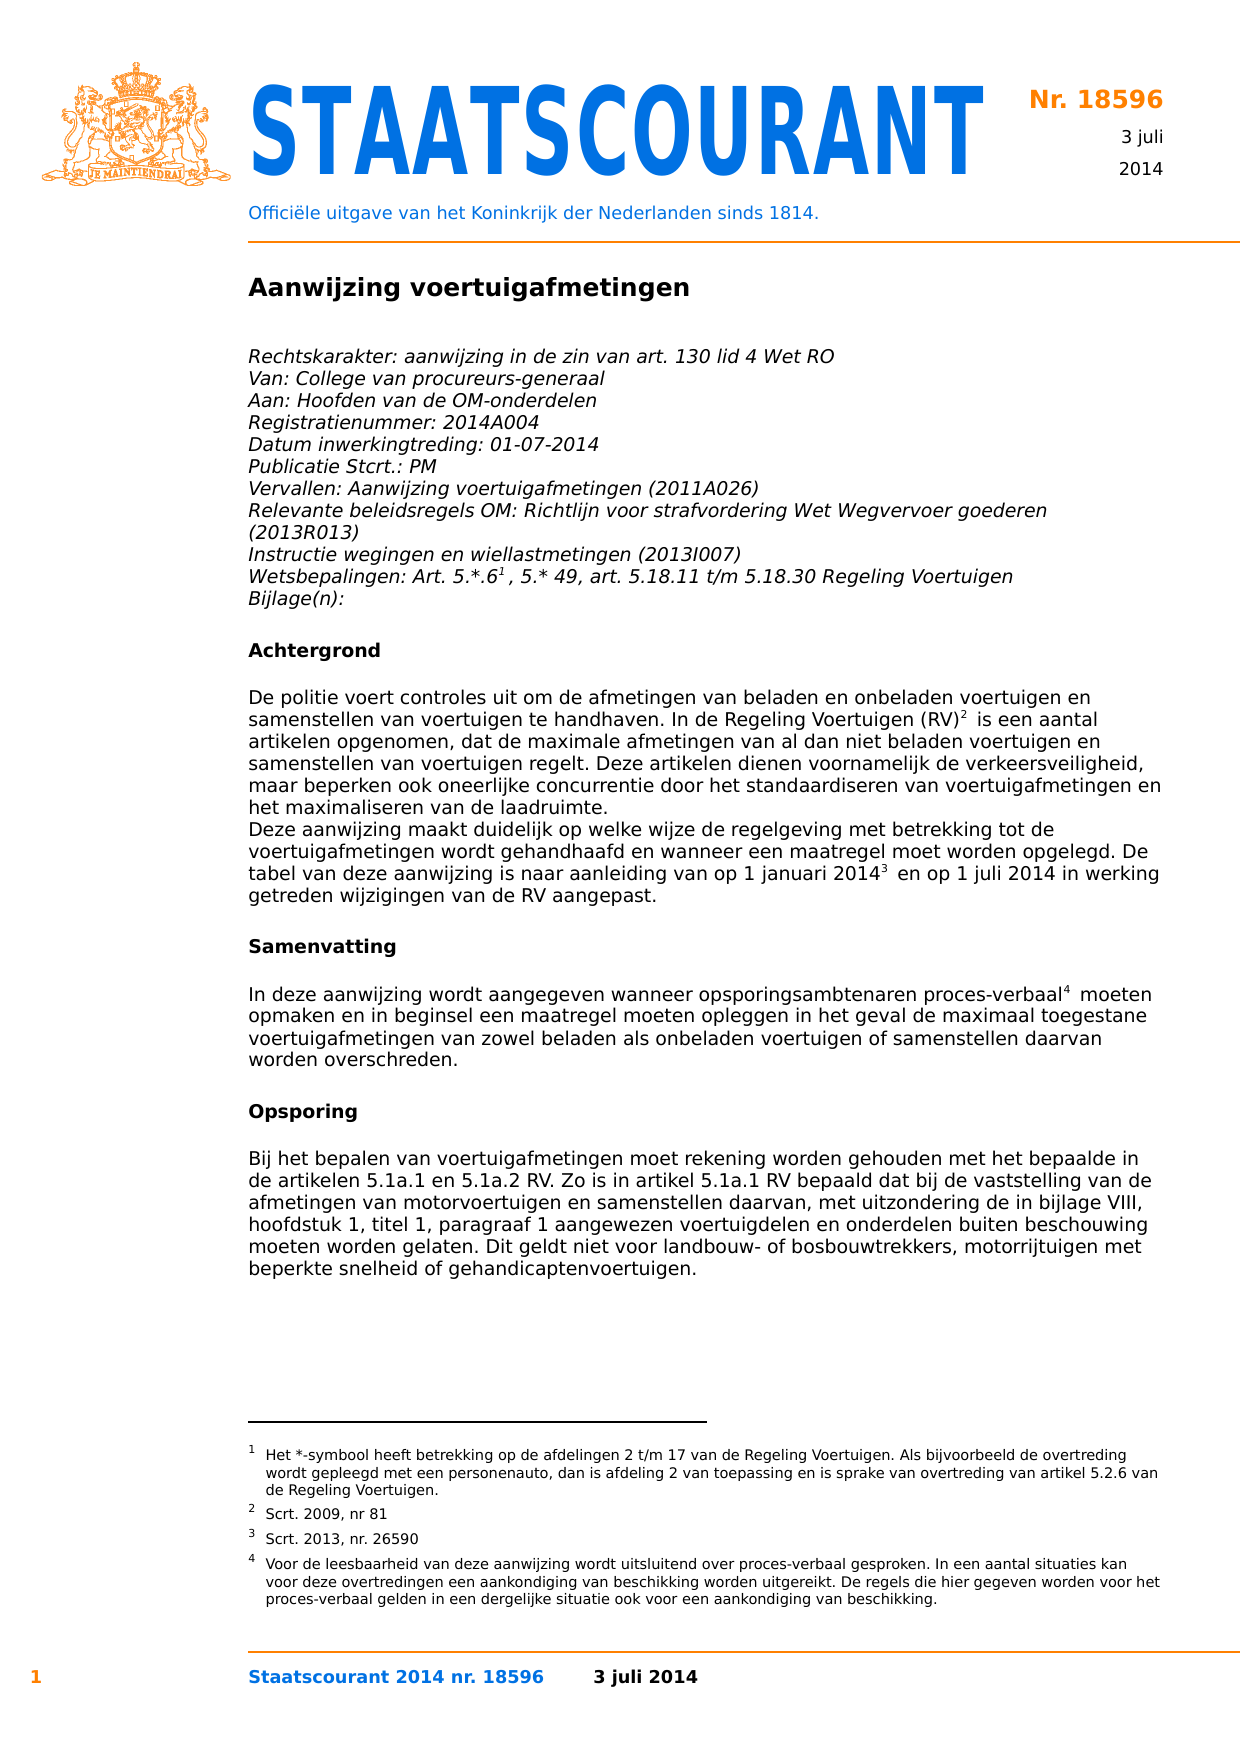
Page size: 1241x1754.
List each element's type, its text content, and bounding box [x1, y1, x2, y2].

text Deze aanwijzing maakt duidelijk op welke wijze de regelgeving met betrekking tot de voertuigafmetingen wordt gehandhaafd en wanneer een maatregel moet worden opgelegd. De tabel van deze aanwijzing is naar aanleiding van op 1 januari 2014 en op 1 juli 2014 in werking getreden wijzigingen van de RV aangepast. [248, 818, 1163, 906]
text In deze aanwijzing wordt aangegeven wanneer opsporingsambtenaren proces-verbaal moeten opmaken en in beginsel een maatregel moeten opleggen in het geval de maximaal toegestane voertuigafmetingen van zowel beladen als onbeladen voertuigen of samenstellen daarvan worden overschreden. [248, 983, 1163, 1071]
table_header Nr. 18596 [998, 62, 1240, 121]
text Publicatie Stcrt.: PM [248, 456, 1163, 478]
subtitle Aanwijzing voertuigafmetingen [248, 273, 1163, 302]
text Bijlage(n): [248, 588, 1163, 610]
picture [41, 62, 231, 186]
subtitle Achtergrond [248, 640, 1163, 662]
table_cell 3 juli [998, 121, 1240, 153]
text Vervallen: Aanwijzing voertuigafmetingen (2011A026) [248, 478, 1163, 500]
text Registratienummer: 2014A004 [248, 412, 1163, 434]
table_header [25, 62, 248, 241]
text Wetsbepalingen: Art. 5.*.6, 5.* 49, art. 5.18.11 t/m 5.18.30 Regeling Voertuigen [248, 566, 1163, 588]
table_header STAATSCOURANT [248, 62, 998, 203]
text Rechtskarakter: aanwijzing in de zin van art. 130 lid 4 Wet RO [248, 346, 1163, 368]
text Van: College van procureurs-generaal [248, 368, 1163, 390]
table_cell 2014 [998, 153, 1240, 203]
text Scrt. 2013, nr. 26590 [248, 1527, 1163, 1549]
text Aan: Hoofden van de OM-onderdelen [248, 390, 1163, 412]
subtitle Opsporing [248, 1101, 1163, 1123]
text Datum inwerkingtreding: 01-07-2014 [248, 434, 1163, 456]
text Instructie wegingen en wiellastmetingen (2013I007) [248, 544, 1163, 566]
subtitle Samenvatting [248, 936, 1163, 958]
text Scrt. 2009, nr 81 [248, 1502, 1163, 1524]
text Voor de leesbaarheid van deze aanwijzing wordt uitsluitend over proces-verbaal gesproken. In een aantal situaties kan voor deze overtredingen een aankondiging van beschikking worden uitgereikt. De regels die hier gegeven worden voor het proces-verbaal gelden in een dergelijke situatie ook voor een aankondiging van beschikking. [248, 1552, 1163, 1608]
text Het *-symbool heeft betrekking op de afdelingen 2 t/m 17 van de Regeling Voertuigen. Als bijvoorbeeld de overtreding wordt gepleegd met een personenauto, dan is afdeling 2 van toepassing en is sprake van overtreding van artikel 5.2.6 van de Regeling Voertuigen. [248, 1443, 1163, 1499]
text Relevante beleidsregels OM: Richtlijn voor strafvordering Wet Wegvervoer goederen (2013R013) [248, 500, 1163, 544]
text Bij het bepalen van voertuigafmetingen moet rekening worden gehouden met het bepaalde in de artikelen 5.1a.1 en 5.1a.2 RV. Zo is in artikel 5.1a.1 RV bepaald dat bij de vaststelling van de afmetingen van motorvoertuigen en samenstellen daarvan, met uitzondering de in bijlage VIII, hoofdstuk 1, titel 1, paragraaf 1 aangewezen voertuigdelen en onderdelen buiten beschouwing moeten worden gelaten. Dit geldt niet voor landbouw- of bosbouwtrekkers, motorrijtuigen met beperkte snelheid of gehandicaptenvoertuigen. [248, 1148, 1163, 1280]
text De politie voert controles uit om de afmetingen van beladen en onbeladen voertuigen en samenstellen van voertuigen te handhaven. In de Regeling Voertuigen (RV) is een aantal artikelen opgenomen, dat de maximale afmetingen van al dan niet beladen voertuigen en samenstellen van voertuigen regelt. Deze artikelen dienen voornamelijk de verkeersveiligheid, maar beperken ook oneerlijke concurrentie door het standaardiseren van voertuigafmetingen en het maximaliseren van de laadruimte. [248, 687, 1163, 818]
table_cell Officiële uitgave van het Koninkrijk der Nederlanden sinds 1814. [248, 203, 1240, 241]
